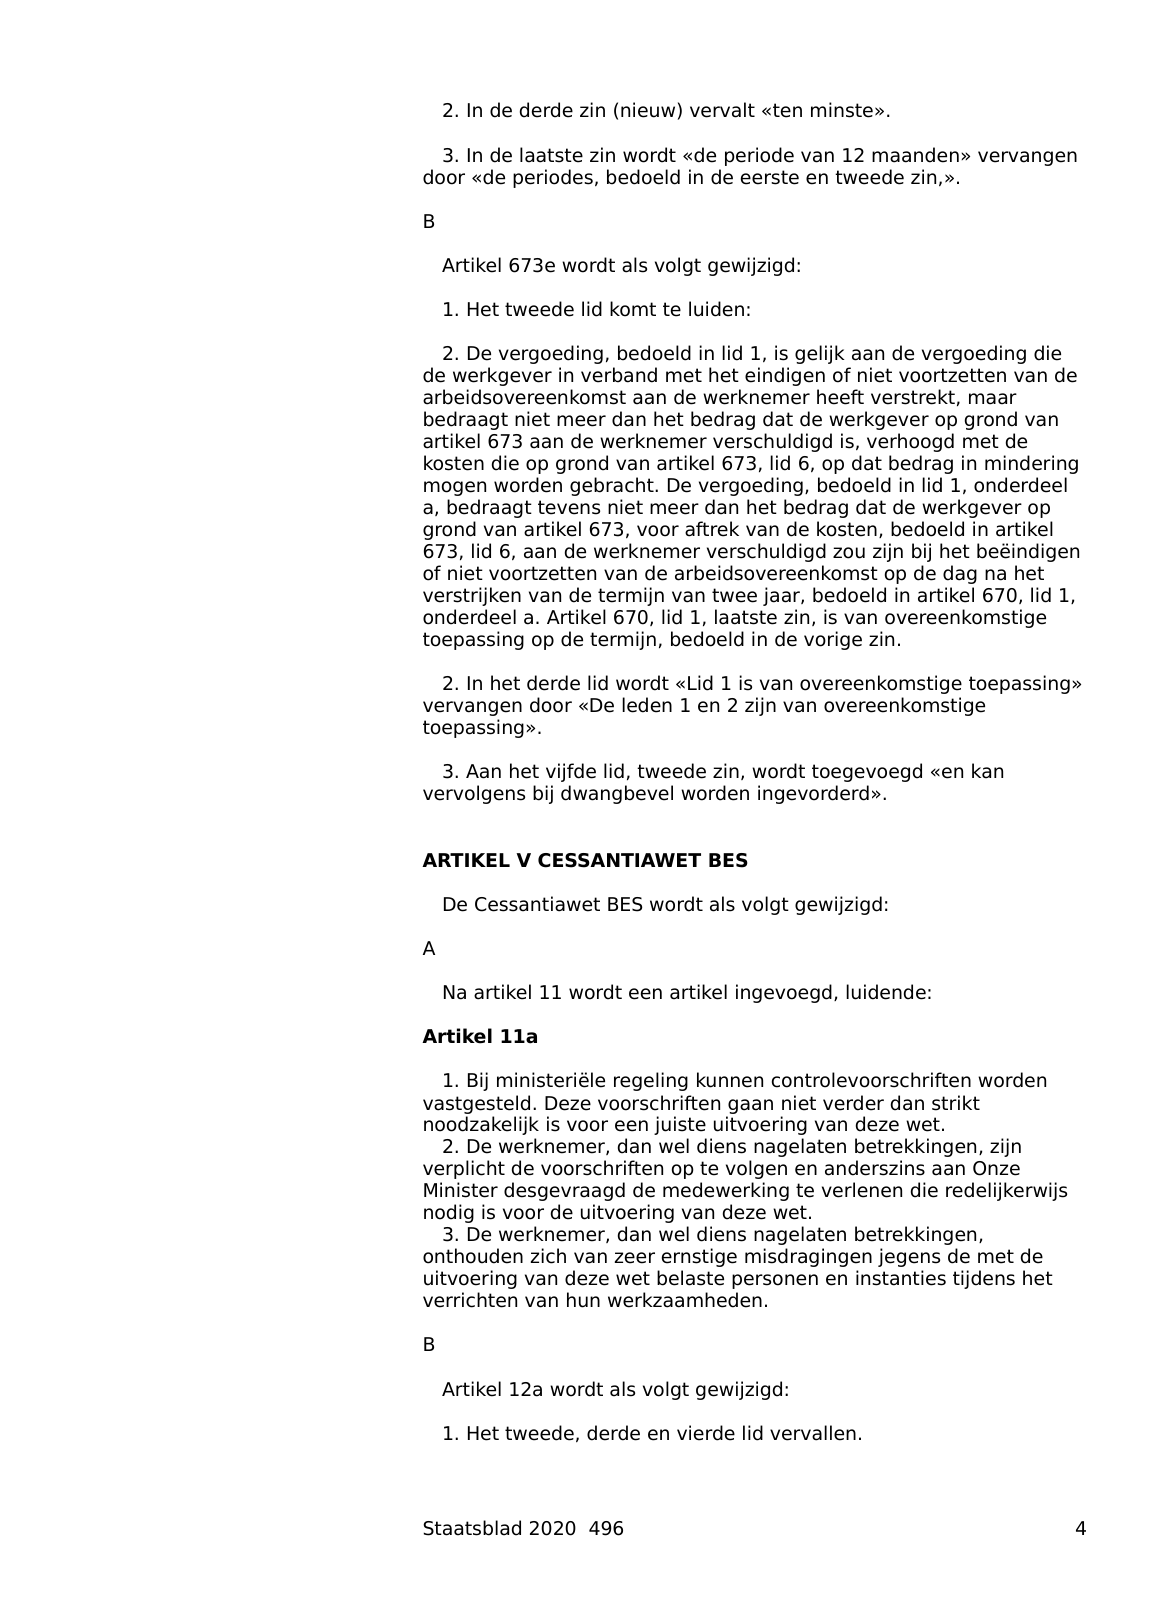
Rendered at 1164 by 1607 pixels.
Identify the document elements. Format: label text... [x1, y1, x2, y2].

text 3. In de laatste zin wordt «de periode van 12 maanden» vervangen door «de periodes, bedoeld in de eerste en tweede zin,». [422, 144, 1087, 188]
subtitle Artikel 11a [422, 1026, 1087, 1048]
text Artikel 12a wordt als volgt gewijzigd: [422, 1378, 1087, 1401]
text 1. Bij ministeriële regeling kunnen controlevoorschriften worden vastgesteld. Deze voorschriften gaan niet verder dan strikt noodzakelijk is voor een juiste uitvoering van deze wet. [422, 1070, 1087, 1136]
text 2. In het derde lid wordt «Lid 1 is van overeenkomstige toepassing» vervangen door «De leden 1 en 2 zijn van overeenkomstige toepassing». [422, 673, 1087, 739]
subtitle ARTIKEL V CESSANTIAWET BES [422, 849, 1087, 872]
text 3. De werknemer, dan wel diens nagelaten betrekkingen, onthouden zich van zeer ernstige misdragingen jegens de met de uitvoering van deze wet belaste personen en instanties tijdens het verrichten van hun werkzaamheden. [422, 1224, 1087, 1312]
text 2. De werknemer, dan wel diens nagelaten betrekkingen, zijn verplicht de voorschriften op te volgen en anderszins aan Onze Minister desgevraagd de medewerking te verlenen die redelijkerwijs nodig is voor de uitvoering van deze wet. [422, 1136, 1087, 1224]
text 2. De vergoeding, bedoeld in lid 1, is gelijk aan de vergoeding die de werkgever in verband met het eindigen of niet voortzetten van de arbeidsovereenkomst aan de werknemer heeft verstrekt, maar bedraagt niet meer dan het bedrag dat de werkgever op grond van artikel 673 aan de werknemer verschuldigd is, verhoogd met de kosten die op grond van artikel 673, lid 6, op dat bedrag in mindering mogen worden gebracht. De vergoeding, bedoeld in lid 1, onderdeel a, bedraagt tevens niet meer dan het bedrag dat de werkgever op grond van artikel 673, voor aftrek van de kosten, bedoeld in artikel 673, lid 6, aan de werknemer verschuldigd zou zijn bij het beëindigen of niet voortzetten van de arbeidsovereenkomst op de dag na het verstrijken van de termijn van twee jaar, bedoeld in artikel 670, lid 1, onderdeel a. Artikel 670, lid 1, laatste zin, is van overeenkomstige toepassing op de termijn, bedoeld in de vorige zin. [422, 343, 1087, 651]
text 3. Aan het vijfde lid, tweede zin, wordt toegevoegd «en kan vervolgens bij dwangbevel worden ingevorderd». [422, 761, 1087, 805]
text B [422, 211, 1087, 233]
text 1. Het tweede lid komt te luiden: [422, 299, 1087, 321]
text A [422, 938, 1087, 960]
text 1. Het tweede, derde en vierde lid vervallen. [422, 1423, 1087, 1445]
text Na artikel 11 wordt een artikel ingevoegd, luidende: [422, 982, 1087, 1004]
text 2. In de derde zin (nieuw) vervalt «ten minste». [422, 100, 1087, 122]
text De Cessantiawet BES wordt als volgt gewijzigd: [422, 894, 1087, 916]
text B [422, 1334, 1087, 1356]
text Artikel 673e wordt als volgt gewijzigd: [422, 255, 1087, 277]
